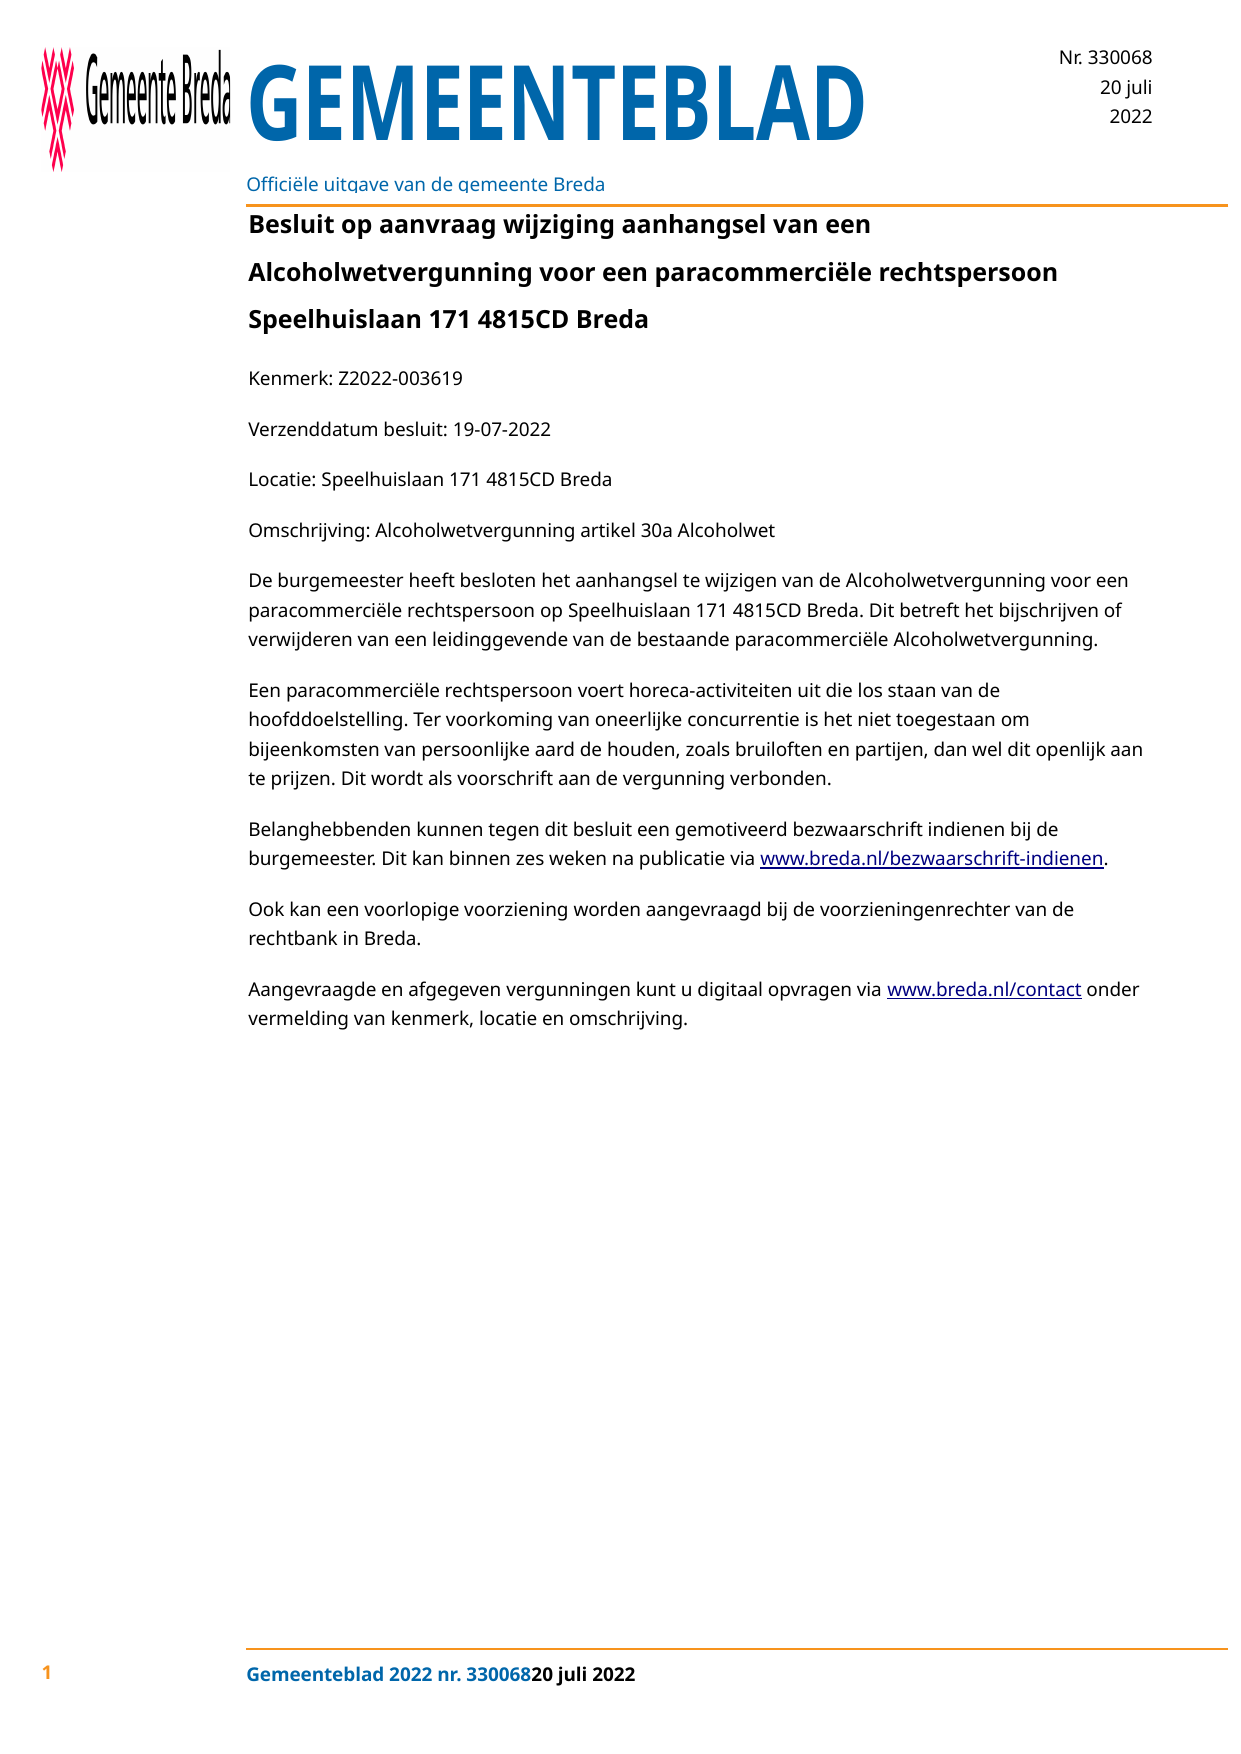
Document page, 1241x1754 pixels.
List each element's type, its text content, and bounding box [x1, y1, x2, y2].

text Aangevraagde en afgegeven vergunningen kunt u digitaal opvragen via www.breda.nl/contact onder vermelding van kenmerk, locatie en omschrijving. [248, 976, 1152, 1031]
text Omschrijving: Alcoholwetvergunning artikel 30a Alcoholwet [248, 517, 1152, 542]
text De burgemeester heeft besloten het aanhangsel te wijzigen van de Alcoholwetvergunning voor een paracommerciële rechtspersoon op Speelhuislaan 171 4815CD Breda. Dit betreft het bijschrijven of verwijderen van een leidinggevende van de bestaande paracommerciële Alcoholwetvergunning. [248, 567, 1152, 652]
text Verzenddatum besluit: 19-07-2022 [248, 416, 1152, 442]
text Kenmerk: Z2022-003619 [248, 366, 1152, 391]
text Ook kan een voorlopige voorziening worden aangevraagd bij de voorzieningenrechter van de rechtbank in Breda. [248, 896, 1152, 951]
picture [41, 47, 231, 172]
text Een paracommerciële rechtspersoon voert horeca-activiteiten uit die los staan van de hoofddoelstelling. Ter voorkoming van oneerlijke concurrentie is het niet toegestaan om bijeenkomsten van persoonlijke aard de houden, zoals bruiloften en partijen, dan wel dit openlijk aan te prijzen. Dit wordt als voorschrift aan de vergunning verbonden. [248, 677, 1152, 791]
text Besluit op aanvraag wijziging aanhangsel van een Alcoholwetvergunning voor een paracommerciële rechtspersoon Speelhuislaan 171 4815CD Breda [248, 207, 1152, 336]
text Locatie: Speelhuislaan 171 4815CD Breda [248, 466, 1152, 492]
text Belanghebbenden kunnen tegen dit besluit een gemotiveerd bezwaarschrift indienen bij de burgemeester. Dit kan binnen zes weken na publicatie via www.breda.nl/bezwaarschrift-indienen. [248, 816, 1152, 871]
